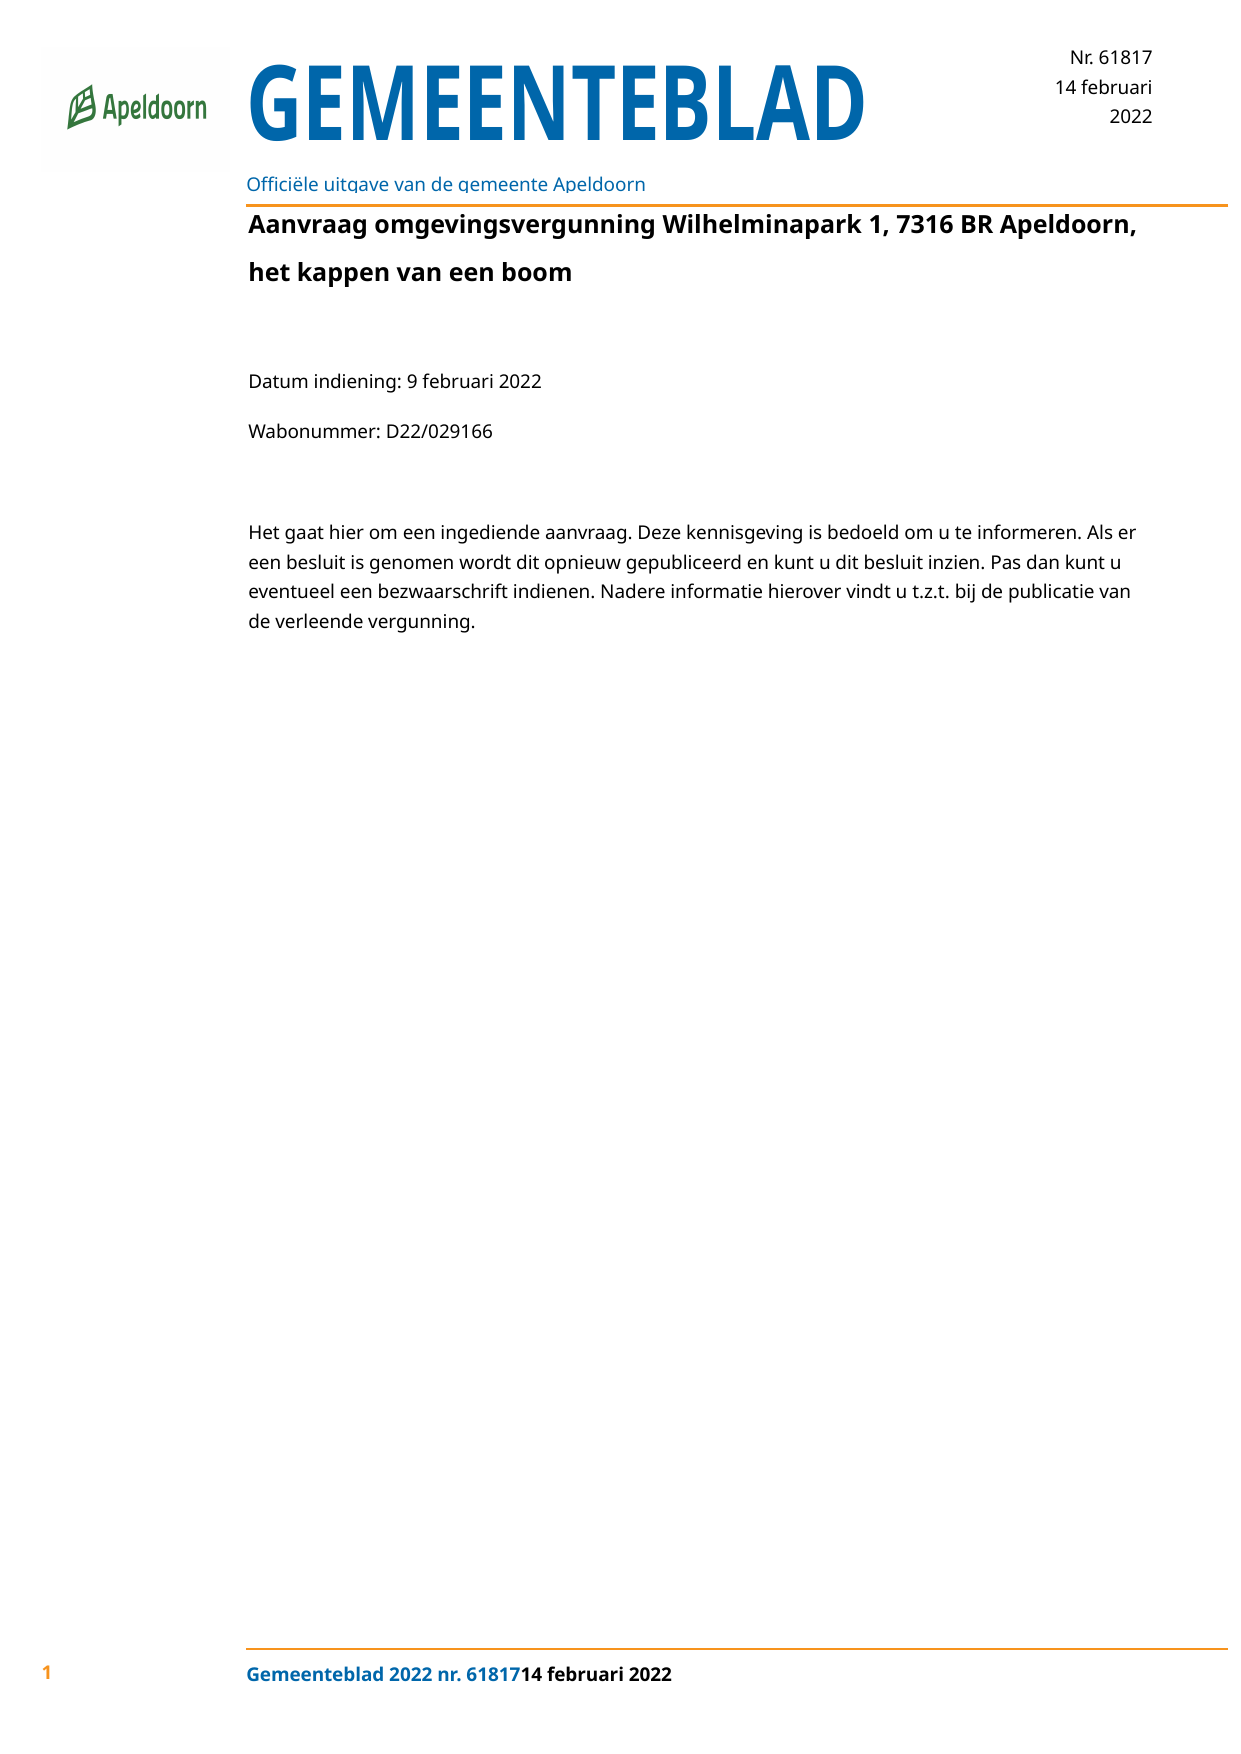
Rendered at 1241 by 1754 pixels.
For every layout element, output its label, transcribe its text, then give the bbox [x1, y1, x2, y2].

text Wabonummer: D22/029166 [248, 419, 1152, 444]
text Datum indiening: 9 februari 2022 [248, 368, 1152, 394]
picture [41, 47, 231, 172]
text Aanvraag omgevingsvergunning Wilhelminapark 1, 7316 BR Apeldoorn, het kappen van een boom [248, 207, 1152, 288]
text Het gaat hier om een ingediende aanvraag. Deze kennisgeving is bedoeld om u te informeren. Als er een besluit is genomen wordt dit opnieuw gepubliceerd en kunt u dit besluit inzien. Pas dan kunt u eventueel een bezwaarschrift indienen. Nadere informatie hierover vindt u t.z.t. bij de publicatie van de verleende vergunning. [248, 519, 1152, 634]
